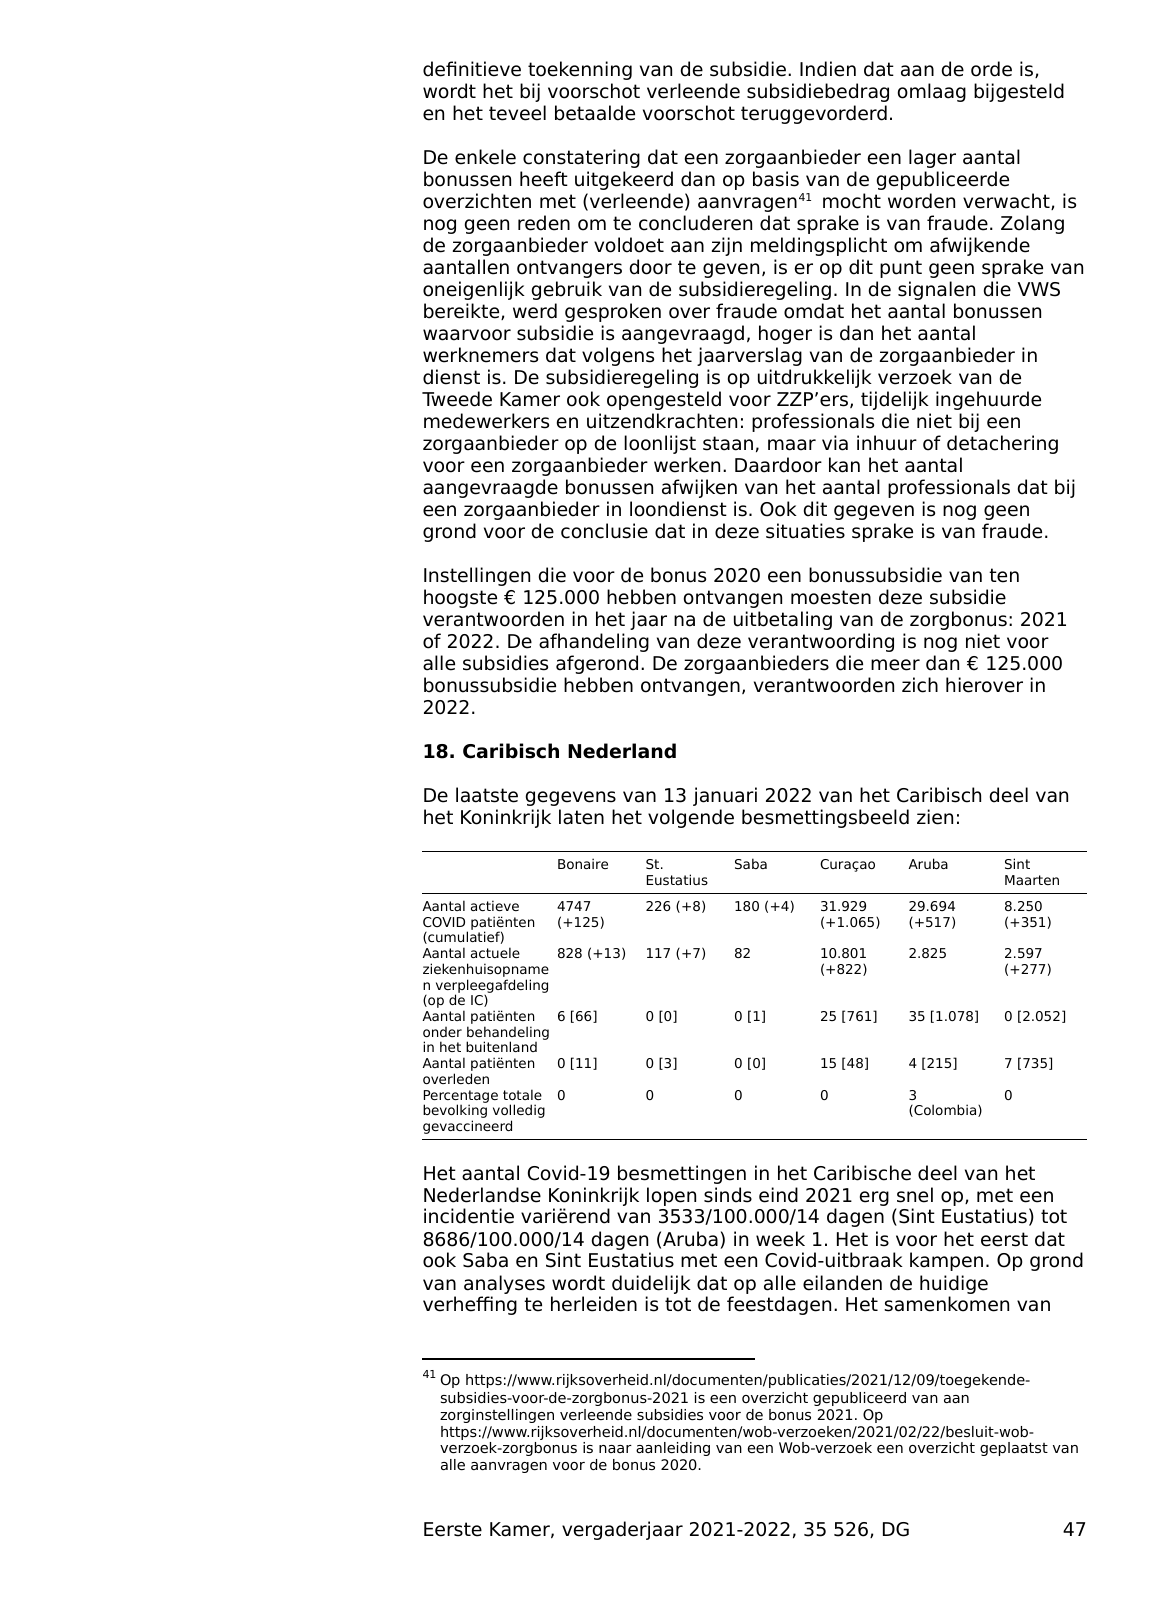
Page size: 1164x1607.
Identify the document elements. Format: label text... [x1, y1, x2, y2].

subtitle 18. Caribisch Nederland [422, 741, 1087, 763]
table_cell Aantal actuele ziekenhuisopnamen verpleegafdeling (op de IC) [422, 946, 551, 1009]
table_header Saba [728, 852, 814, 893]
table_cell 6 [66] [551, 1009, 639, 1056]
text De enkele constatering dat een zorgaanbieder een lager aantal bonussen heeft uitgekeerd dan op basis van de gepubliceerde overzichten met (verleende) aanvragen mocht worden verwacht, is nog geen reden om te concluderen dat sprake is van fraude. Zolang de zorgaanbieder voldoet aan zijn meldingsplicht om afwijkende aantallen ontvangers door te geven, is er op dit punt geen sprake van oneigenlijk gebruik van de subsidieregeling. In de signalen die VWS bereikte, werd gesproken over fraude omdat het aantal bonussen waarvoor subsidie is aangevraagd, hoger is dan het aantal werknemers dat volgens het jaarverslag van de zorgaanbieder in dienst is. De subsidieregeling is op uitdrukkelijk verzoek van de Tweede Kamer ook opengesteld voor ZZP’ers, tijdelijk ingehuurde medewerkers en uitzendkrachten: professionals die niet bij een zorgaanbieder op de loonlijst staan, maar via inhuur of detachering voor een zorgaanbieder werken. Daardoor kan het aantal aangevraagde bonussen afwijken van het aantal professionals dat bij een zorgaanbieder in loondienst is. Ook dit gegeven is nog geen grond voor de conclusie dat in deze situaties sprake is van fraude. [422, 147, 1087, 543]
text Op https://www.rijksoverheid.nl/documenten/publicaties/2021/12/09/toegekende-subsidies-voor-de-zorgbonus-2021 is een overzicht gepubliceerd van aan zorginstellingen verleende subsidies voor de bonus 2021. Op https://www.rijksoverheid.nl/documenten/wob-verzoeken/2021/02/22/besluit-wob-verzoek-zorgbonus is naar aanleiding van een Wob-verzoek een overzicht geplaatst van alle aanvragen voor de bonus 2020. [422, 1368, 1087, 1474]
table_cell 10.801 (+822) [814, 946, 902, 1009]
table_cell 0 [639, 1088, 728, 1139]
table_cell 0 [2.052] [998, 1009, 1087, 1056]
table_cell 0 [551, 1088, 639, 1139]
text definitieve toekenning van de subsidie. Indien dat aan de orde is, wordt het bij voorschot verleende subsidiebedrag omlaag bijgesteld en het teveel betaalde voorschot teruggevorderd. [422, 59, 1087, 125]
table_cell 0 [814, 1088, 902, 1139]
table_cell 7 [735] [998, 1056, 1087, 1087]
table_cell 0 [11] [551, 1056, 639, 1087]
table_cell 0 [0] [639, 1009, 728, 1056]
table_cell 0 [3] [639, 1056, 728, 1087]
table_cell Aantal patiënten onder behandeling in het buitenland [422, 1009, 551, 1056]
table_header [422, 852, 551, 893]
table_header St. Eustatius [639, 852, 728, 893]
table_cell 25 [761] [814, 1009, 902, 1056]
table_cell Aantal patiënten overleden [422, 1056, 551, 1087]
table_cell 82 [728, 946, 814, 1009]
table_cell 35 [1.078] [902, 1009, 998, 1056]
table_cell 3 (Colombia) [902, 1088, 998, 1139]
table_cell 8.250 (+351) [998, 894, 1087, 946]
text De laatste gegevens van 13 januari 2022 van het Caribisch deel van het Koninkrijk laten het volgende besmettingsbeeld zien: [422, 785, 1087, 829]
table_cell Aantal actieve COVID patiënten (cumulatief) [422, 894, 551, 946]
table_cell 31.929 (+1.065) [814, 894, 902, 946]
table_cell 2.825 [902, 946, 998, 1009]
table_cell Percentage totale bevolking volledig gevaccineerd [422, 1088, 551, 1139]
table_cell 226 (+8) [639, 894, 728, 946]
table_header Bonaire [551, 852, 639, 893]
text Het aantal Covid-19 besmettingen in het Caribische deel van het Nederlandse Koninkrijk lopen sinds eind 2021 erg snel op, met een incidentie variërend van 3533/100.000/14 dagen (Sint Eustatius) tot 8686/100.000/14 dagen (Aruba) in week 1. Het is voor het eerst dat ook Saba en Sint Eustatius met een Covid-uitbraak kampen. Op grond van analyses wordt duidelijk dat op alle eilanden de huidige verheffing te herleiden is tot de feestdagen. Het samenkomen van [422, 1162, 1087, 1316]
table_cell 29.694 (+517) [902, 894, 998, 946]
table_cell 180 (+4) [728, 894, 814, 946]
table_header Aruba [902, 852, 998, 893]
table_cell 0 [0] [728, 1056, 814, 1087]
table_cell 117 (+7) [639, 946, 728, 1009]
table_header Curaçao [814, 852, 902, 893]
table_cell 0 [998, 1088, 1087, 1139]
table_cell 4 [215] [902, 1056, 998, 1087]
text Instellingen die voor de bonus 2020 een bonussubsidie van ten hoogste € 125.000 hebben ontvangen moesten deze subsidie verantwoorden in het jaar na de uitbetaling van de zorgbonus: 2021 of 2022. De afhandeling van deze verantwoording is nog niet voor alle subsidies afgerond. De zorgaanbieders die meer dan € 125.000 bonussubsidie hebben ontvangen, verantwoorden zich hierover in 2022. [422, 565, 1087, 719]
table_cell 0 [728, 1088, 814, 1139]
table_cell 0 [1] [728, 1009, 814, 1056]
table_cell 15 [48] [814, 1056, 902, 1087]
table_cell 4747 (+125) [551, 894, 639, 946]
table_cell 2.597 (+277) [998, 946, 1087, 1009]
table_cell 828 (+13) [551, 946, 639, 1009]
table_header Sint Maarten [998, 852, 1087, 893]
